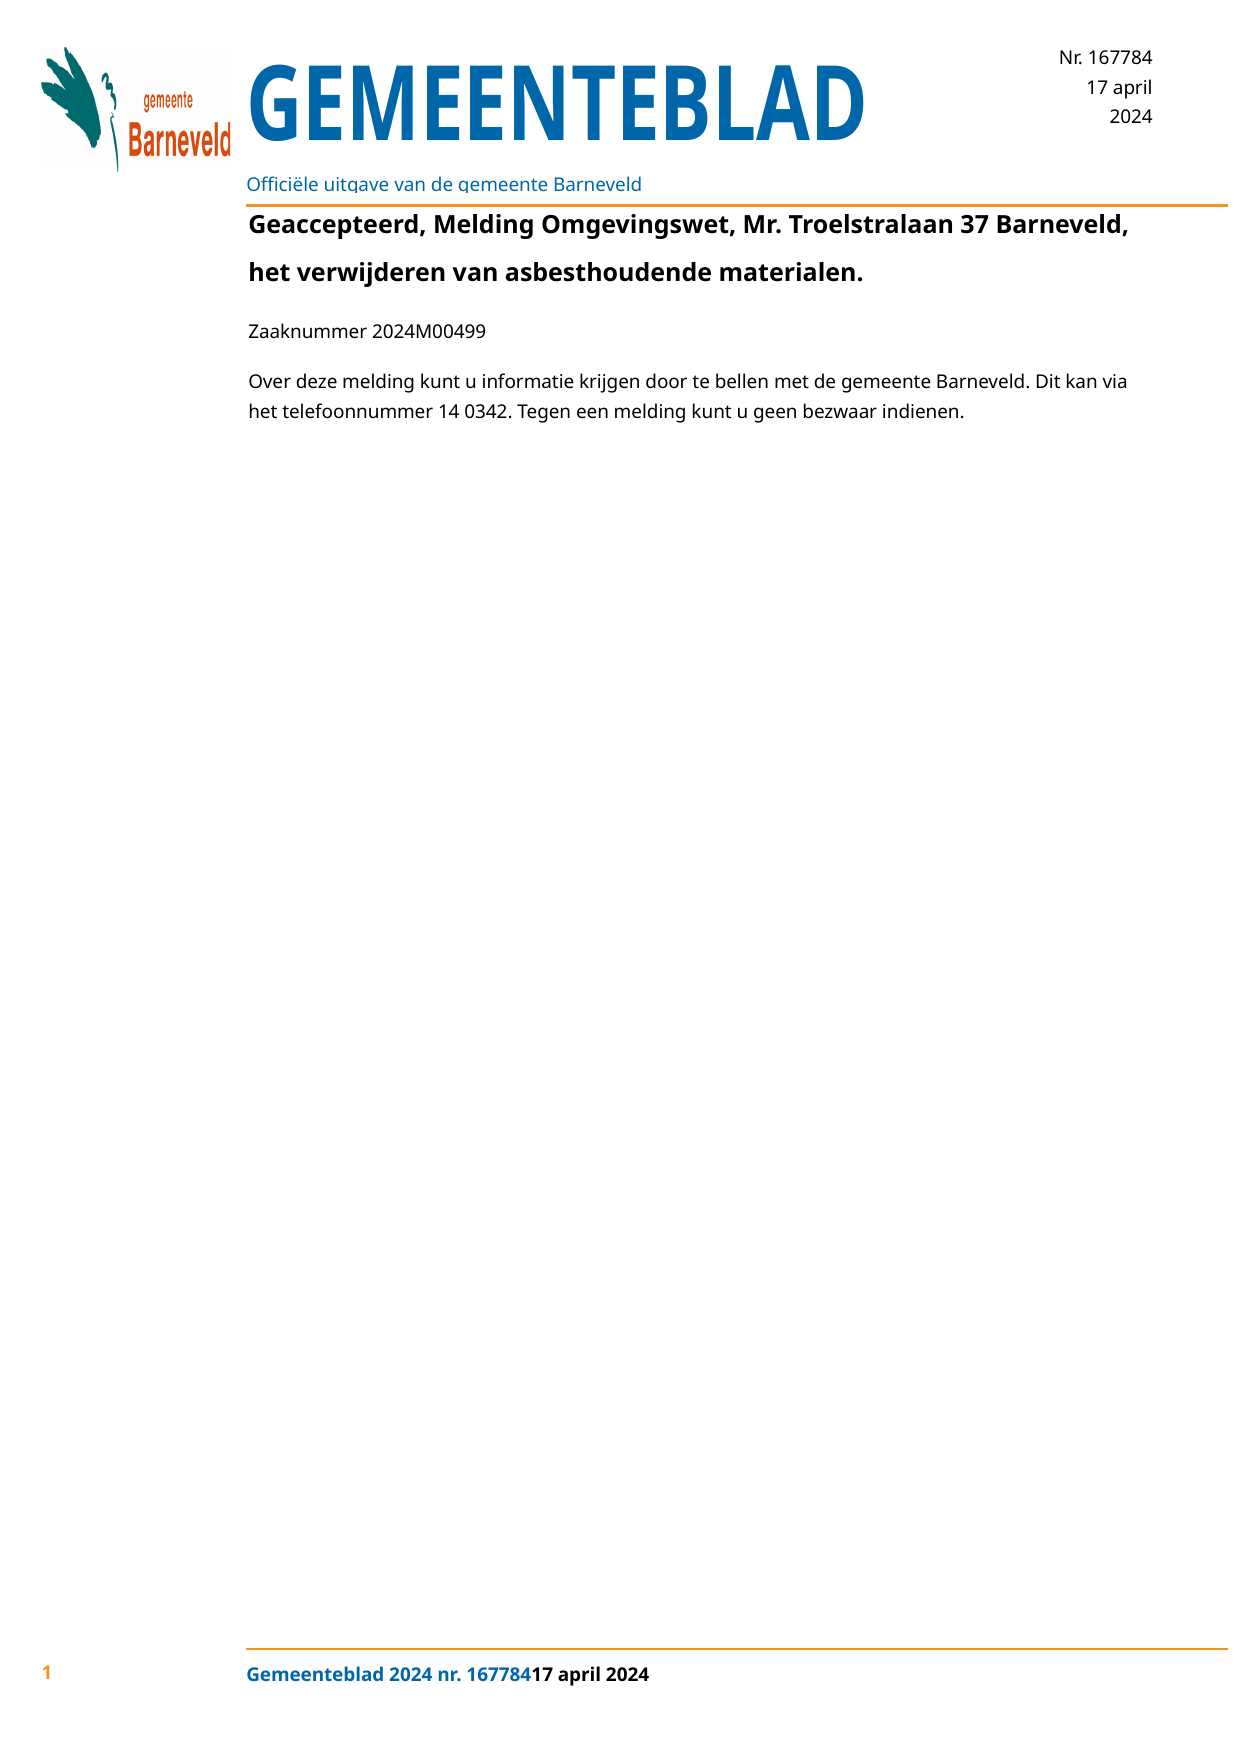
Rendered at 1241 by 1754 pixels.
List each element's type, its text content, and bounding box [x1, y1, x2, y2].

text Over deze melding kunt u informatie krijgen door te bellen met de gemeente Barneveld. Dit kan via het telefoonnummer 14 0342. Tegen een melding kunt u geen bezwaar indienen. [248, 368, 1152, 424]
picture [41, 47, 231, 172]
text Geaccepteerd, Melding Omgevingswet, Mr. Troelstralaan 37 Barneveld, het verwijderen van asbesthoudende materialen. [248, 207, 1152, 288]
text Zaaknummer 2024M00499 [248, 318, 1152, 344]
